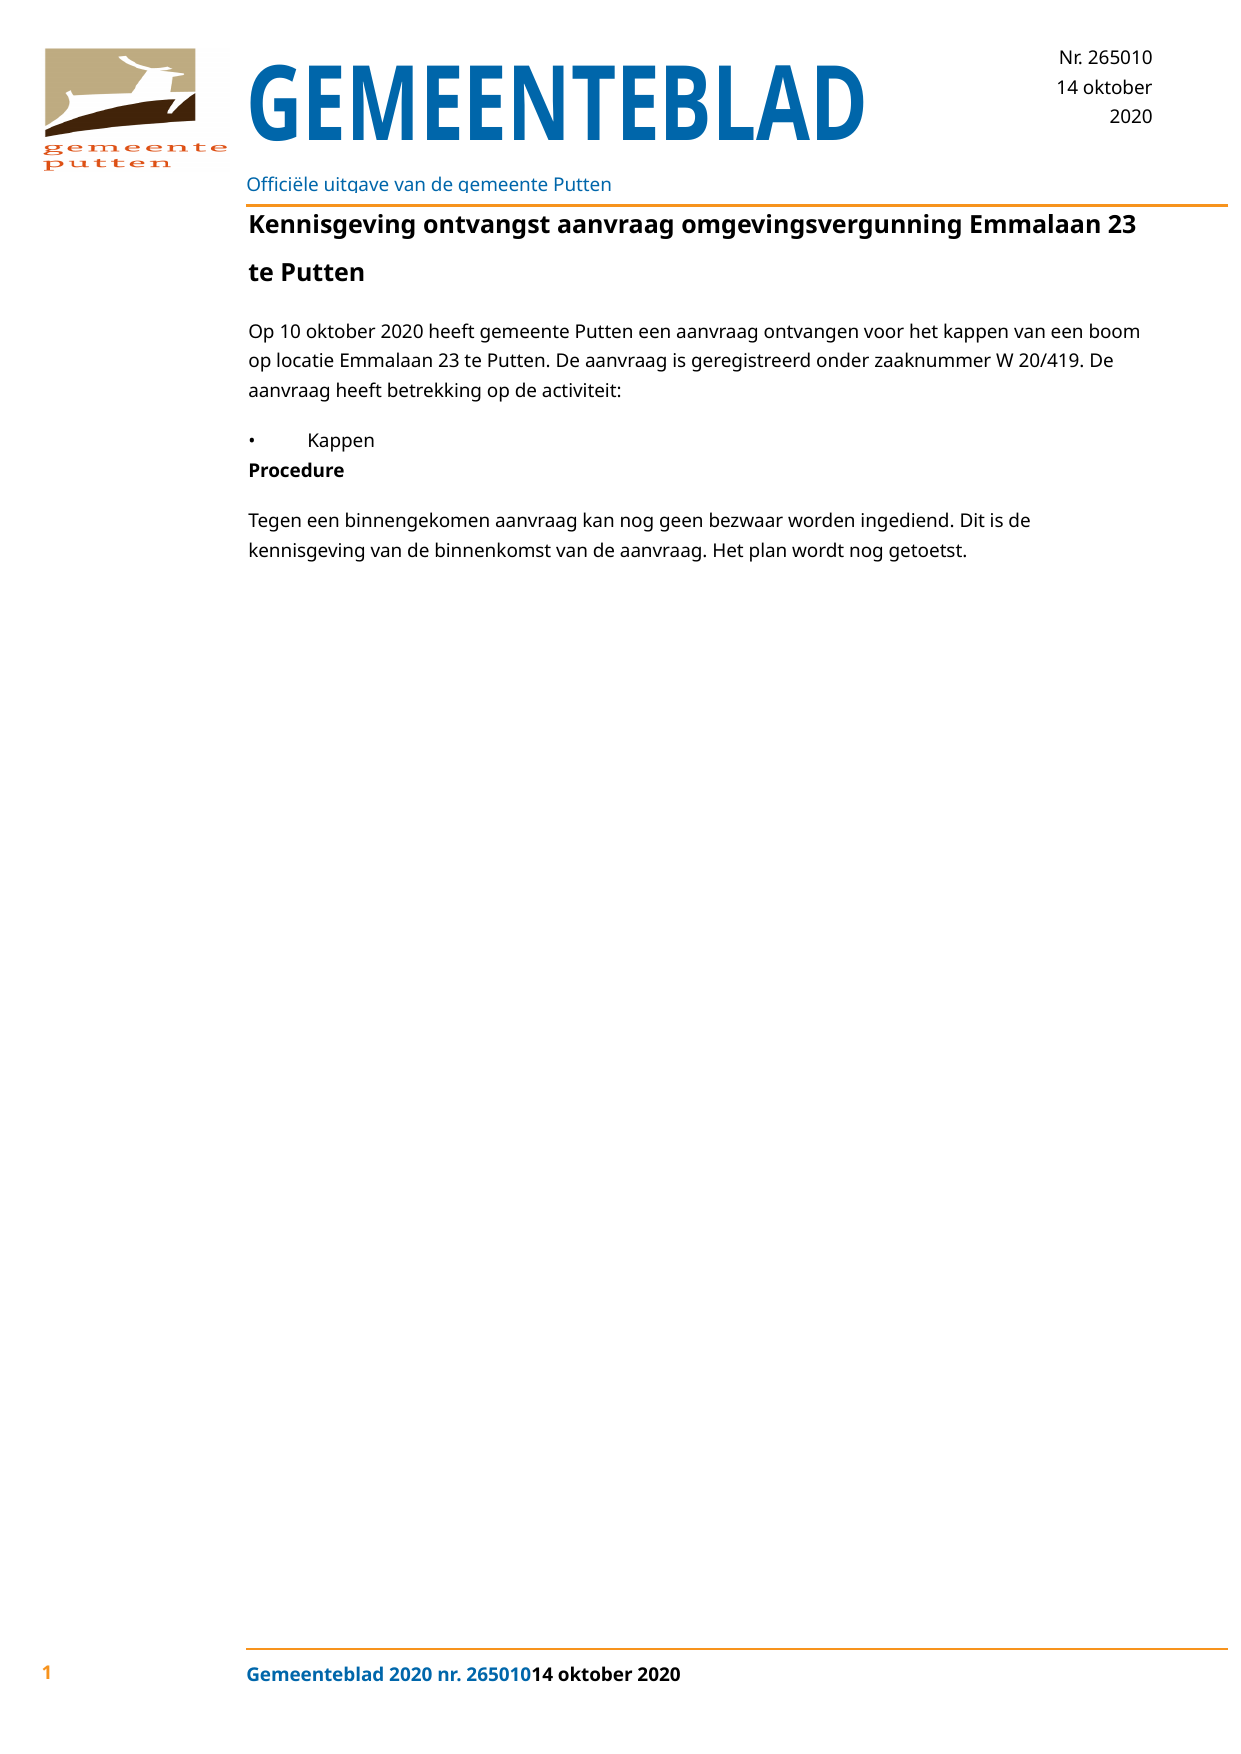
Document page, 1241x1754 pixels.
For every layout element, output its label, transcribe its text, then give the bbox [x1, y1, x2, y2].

picture [41, 47, 231, 172]
text Kennisgeving ontvangst aanvraag omgevingsvergunning Emmalaan 23 te Putten [248, 207, 1152, 288]
text Op 10 oktober 2020 heeft gemeente Putten een aanvraag ontvangen voor het kappen van een boom op locatie Emmalaan 23 te Putten. De aanvraag is geregistreerd onder zaaknummer W 20/419. De aanvraag heeft betrekking op de activiteit: [248, 318, 1152, 403]
text Tegen een binnengekomen aanvraag kan nog geen bezwaar worden ingediend. Dit is de kennisgeving van de binnenkomst van de aanvraag. Het plan wordt nog getoetst. [248, 507, 1152, 563]
list Kappen [248, 427, 1152, 453]
text Procedure [248, 457, 1152, 483]
